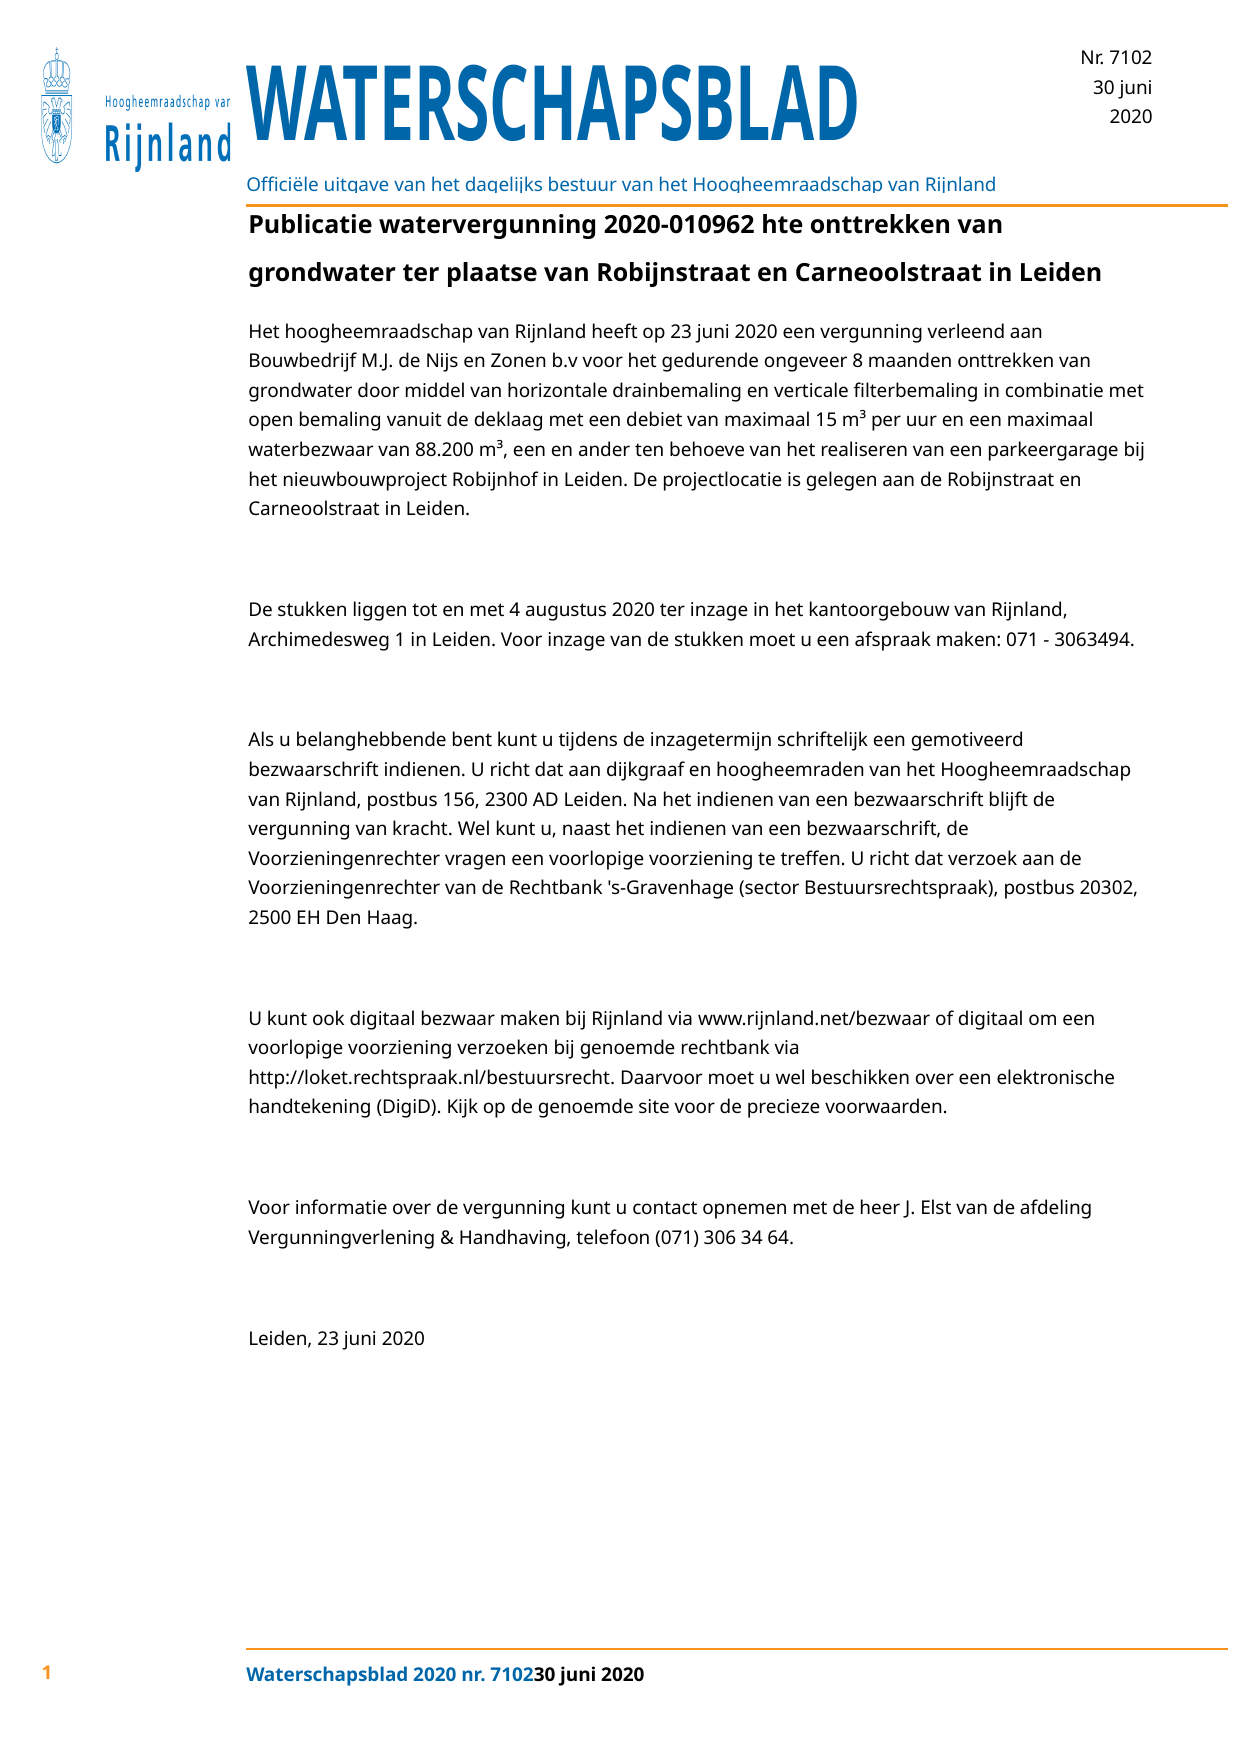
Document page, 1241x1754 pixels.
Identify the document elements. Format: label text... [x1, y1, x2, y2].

text Als u belanghebbende bent kunt u tijdens de inzagetermijn schriftelijk een gemotiveerd bezwaarschrift indienen. U richt dat aan dijkgraaf en hoogheemraden van het Hoogheemraadschap van Rijnland, postbus 156, 2300 AD Leiden. Na het indienen van een bezwaarschrift blijft de vergunning van kracht. Wel kunt u, naast het indienen van een bezwaarschrift, de Voorzieningenrechter vragen een voorlopige voorziening te treffen. U richt dat verzoek aan de Voorzieningenrechter van de Rechtbank 's-Gravenhage (sector Bestuursrechtspraak), postbus 20302, 2500 EH Den Haag. [248, 727, 1152, 930]
text Voor informatie over de vergunning kunt u contact opnemen met de heer J. Elst van de afdeling Vergunningverlening & Handhaving, telefoon (071) 306 34 64. [248, 1194, 1152, 1250]
text Leiden, 23 juni 2020 [248, 1325, 1152, 1351]
picture [41, 47, 231, 172]
text Het hoogheemraadschap van Rijnland heeft op 23 juni 2020 een vergunning verleend aan Bouwbedrijf M.J. de Nijs en Zonen b.v voor het gedurende ongeveer 8 maanden onttrekken van grondwater door middel van horizontale drainbemaling en verticale filterbemaling in combinatie met open bemaling vanuit de deklaag met een debiet van maximaal 15 m³ per uur en een maximaal waterbezwaar van 88.200 m³, een en ander ten behoeve van het realiseren van een parkeergarage bij het nieuwbouwproject Robijnhof in Leiden. De projectlocatie is gelegen aan de Robijnstraat en Carneoolstraat in Leiden. [248, 318, 1152, 521]
text De stukken liggen tot en met 4 augustus 2020 ter inzage in het kantoorgebouw van Rijnland, Archimedesweg 1 in Leiden. Voor inzage van de stukken moet u een afspraak maken: 071 - 3063494. [248, 596, 1152, 652]
text U kunt ook digitaal bezwaar maken bij Rijnland via www.rijnland.net/bezwaar of digitaal om een voorlopige voorziening verzoeken bij genoemde rechtbank via http://loket.rechtspraak.nl/bestuursrecht. Daarvoor moet u wel beschikken over een elektronische handtekening (DigiD). Kijk op de genoemde site voor de precieze voorwaarden. [248, 1005, 1152, 1119]
text Publicatie watervergunning 2020-010962 hte onttrekken van grondwater ter plaatse van Robijnstraat en Carneoolstraat in Leiden [248, 207, 1152, 288]
